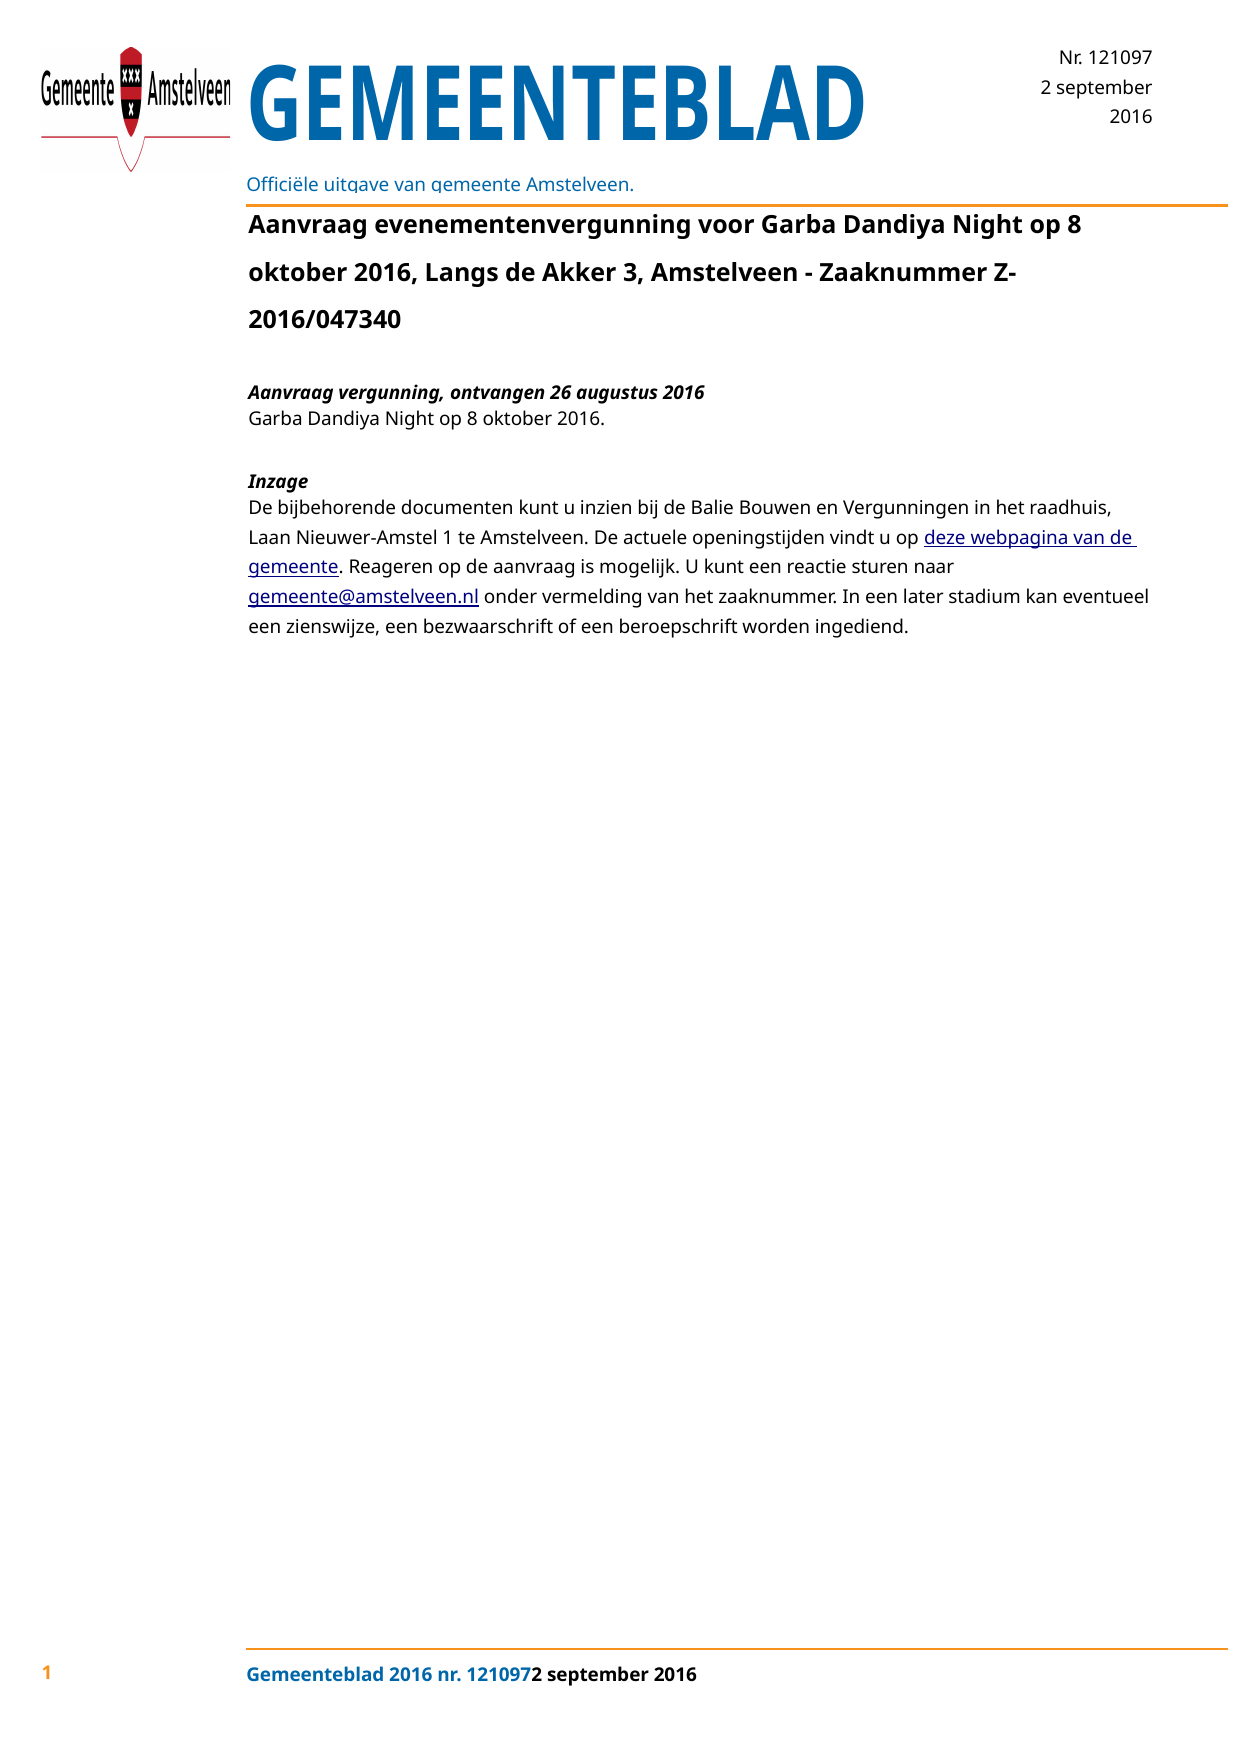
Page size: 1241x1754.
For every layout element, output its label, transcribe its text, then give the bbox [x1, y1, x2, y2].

picture [41, 47, 231, 172]
text Aanvraag vergunning, ontvangen 26 augustus 2016 [248, 379, 1152, 405]
text Aanvraag evenementenvergunning voor Garba Dandiya Night op 8 oktober 2016, Langs de Akker 3, Amstelveen - Zaaknummer Z-2016/047340 [248, 207, 1152, 336]
text Garba Dandiya Night op 8 oktober 2016. [248, 405, 1152, 431]
text Inzage [248, 469, 1152, 494]
text De bijbehorende documenten kunt u inzien bij de Balie Bouwen en Vergunningen in het raadhuis, Laan Nieuwer-Amstel 1 te Amstelveen. De actuele openingstijden vindt u op deze webpagina van de gemeente. Reageren op de aanvraag is mogelijk. U kunt een reactie sturen naar gemeente@amstelveen.nl onder vermelding van het zaaknummer. In een later stadium kan eventueel een zienswijze, een bezwaarschrift of een beroepschrift worden ingediend. [248, 494, 1152, 638]
